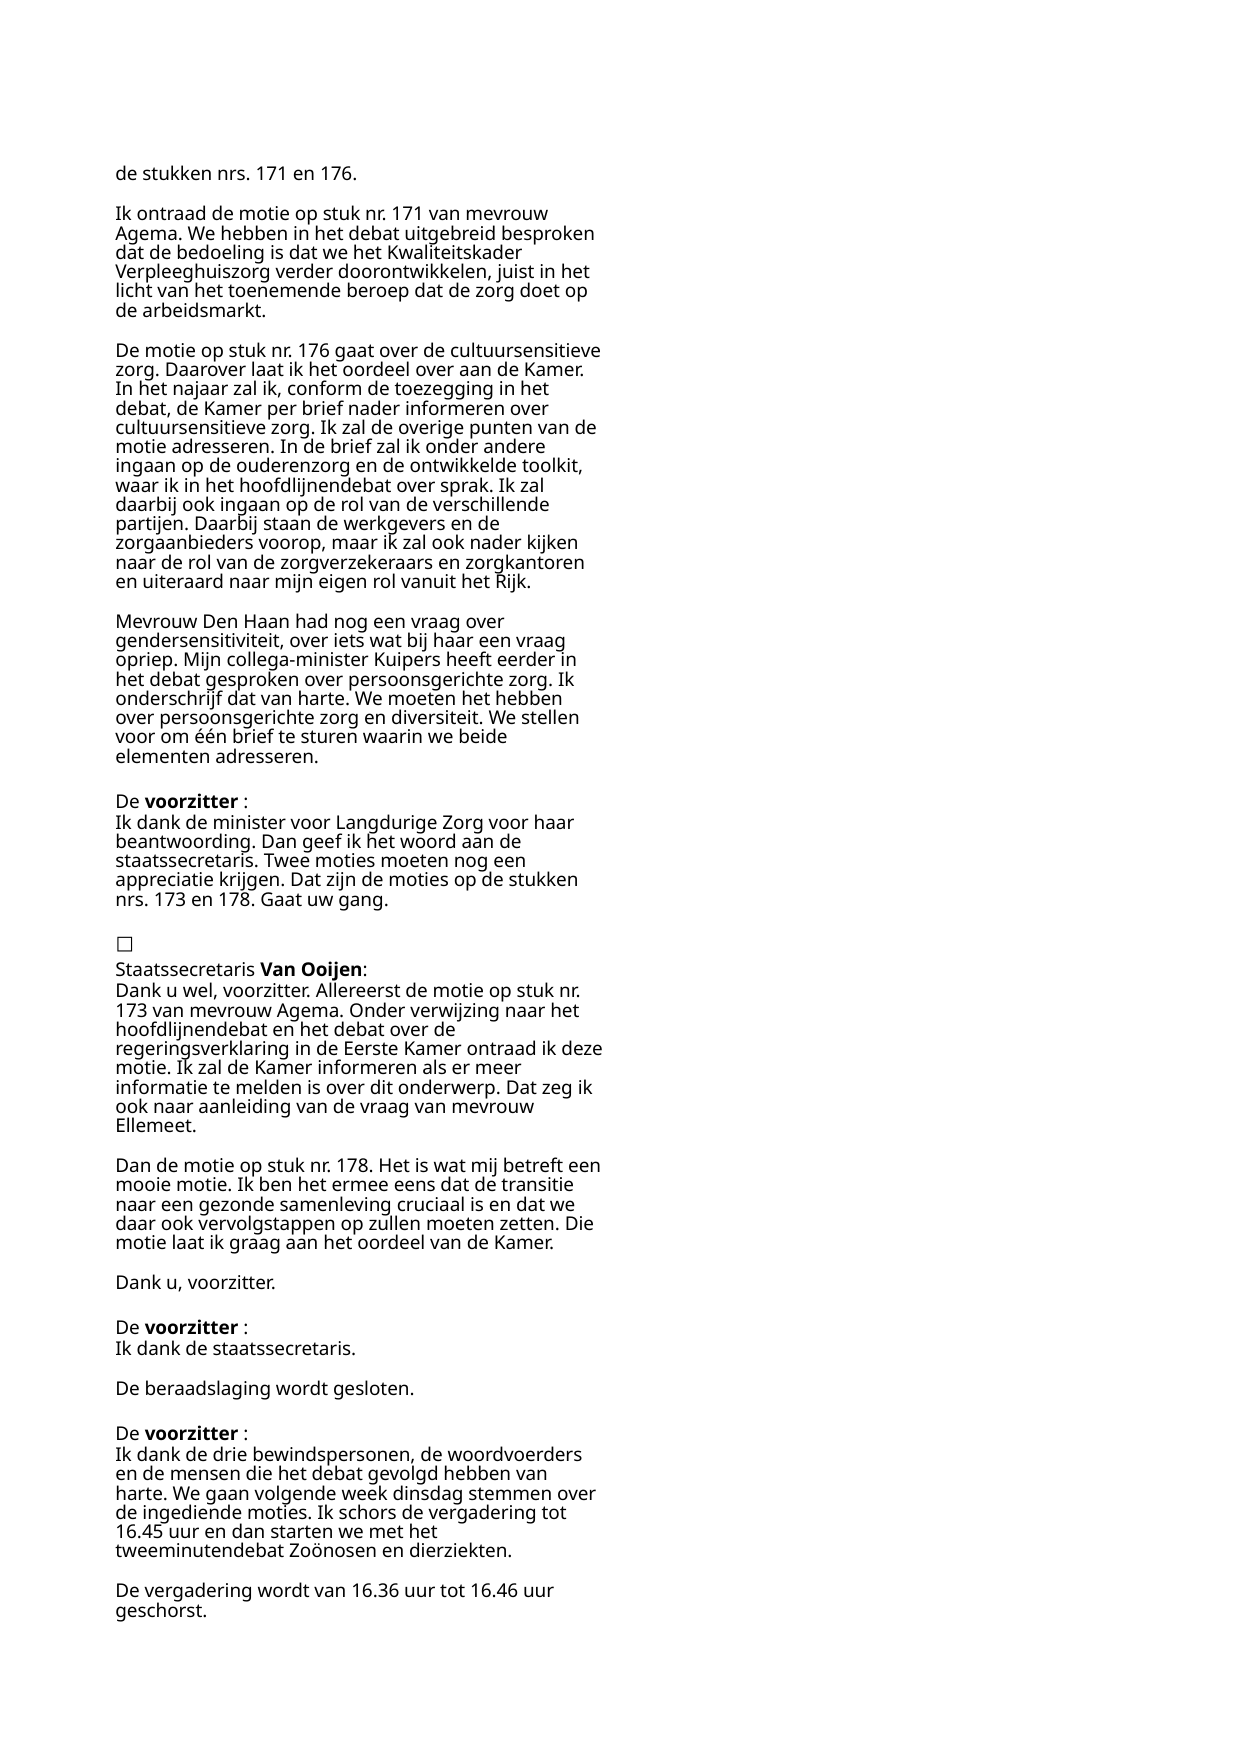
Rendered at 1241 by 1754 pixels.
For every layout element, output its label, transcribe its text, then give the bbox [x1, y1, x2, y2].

text Mevrouw Den Haan had nog een vraag over gendersensitiviteit, over iets wat bij haar een vraag opriep. Mijn collega-minister Kuipers heeft eerder in het debat gesproken over persoonsgerichte zorg. Ik onderschrijf dat van harte. We moeten het hebben over persoonsgerichte zorg en diversiteit. We stellen voor om één brief te sturen waarin we beide elementen adresseren. [115, 613, 605, 767]
text de stukken nrs. 171 en 176. [115, 165, 605, 184]
text Staatssecretaris Van Ooijen: [115, 957, 605, 982]
text De vergadering wordt van 16.36 uur tot 16.46 uur geschorst. [115, 1582, 605, 1621]
text Dank u, voorzitter. [115, 1274, 605, 1293]
text De beraadslaging wordt gesloten. [115, 1380, 605, 1399]
text ⬜ [115, 931, 605, 957]
text De voorzitter : [115, 1314, 605, 1340]
text Dank u wel, voorzitter. Allereerst de motie op stuk nr. 173 van mevrouw Agema. Onder verwijzing naar het hoofdlijnendebat en het debat over de regeringsverklaring in de Eerste Kamer ontraad ik deze motie. Ik zal de Kamer informeren als er meer informatie te melden is over dit onderwerp. Dat zeg ik ook naar aanleiding van de vraag van mevrouw Ellemeet. [115, 982, 605, 1136]
text Ik dank de minister voor Langdurige Zorg voor haar beantwoording. Dan geef ik het woord aan de staatssecretaris. Twee moties moeten nog een appreciatie krijgen. Dat zijn de moties op de stukken nrs. 173 en 178. Gaat uw gang. [115, 814, 605, 910]
text Ik ontraad de motie op stuk nr. 171 van mevrouw Agema. We hebben in het debat uitgebreid besproken dat de bedoeling is dat we het Kwaliteitskader Verpleeghuiszorg verder doorontwikkelen, juist in het licht van het toenemende beroep dat de zorg doet op de arbeidsmarkt. [115, 205, 605, 321]
text De motie op stuk nr. 176 gaat over de cultuursensitieve zorg. Daarover laat ik het oordeel over aan de Kamer. In het najaar zal ik, conform de toezegging in het debat, de Kamer per brief nader informeren over cultuursensitieve zorg. Ik zal de overige punten van de motie adresseren. In de brief zal ik onder andere ingaan op de ouderenzorg en de ontwikkelde toolkit, waar ik in het hoofdlijnendebat over sprak. Ik zal daarbij ook ingaan op de rol van de verschillende partijen. Daarbij staan de werkgevers en de zorgaanbieders voorop, maar ik zal ook nader kijken naar de rol van de zorgverzekeraars en zorgkantoren en uiteraard naar mijn eigen rol vanuit het Rijk. [115, 342, 605, 592]
text Ik dank de drie bewindspersonen, de woordvoerders en de mensen die het debat gevolgd hebben van harte. We gaan volgende week dinsdag stemmen over de ingediende moties. Ik schors de vergadering tot 16.45 uur en dan starten we met het tweeminutendebat Zoönosen en dierziekten. [115, 1446, 605, 1562]
text De voorzitter : [115, 788, 605, 814]
text Dan de motie op stuk nr. 178. Het is wat mij betreft een mooie motie. Ik ben het ermee eens dat de transitie naar een gezonde samenleving cruciaal is en dat we daar ook vervolgstappen op zullen moeten zetten. Die motie laat ik graag aan het oordeel van de Kamer. [115, 1157, 605, 1253]
text Ik dank de staatssecretaris. [115, 1340, 605, 1359]
text De voorzitter : [115, 1420, 605, 1446]
